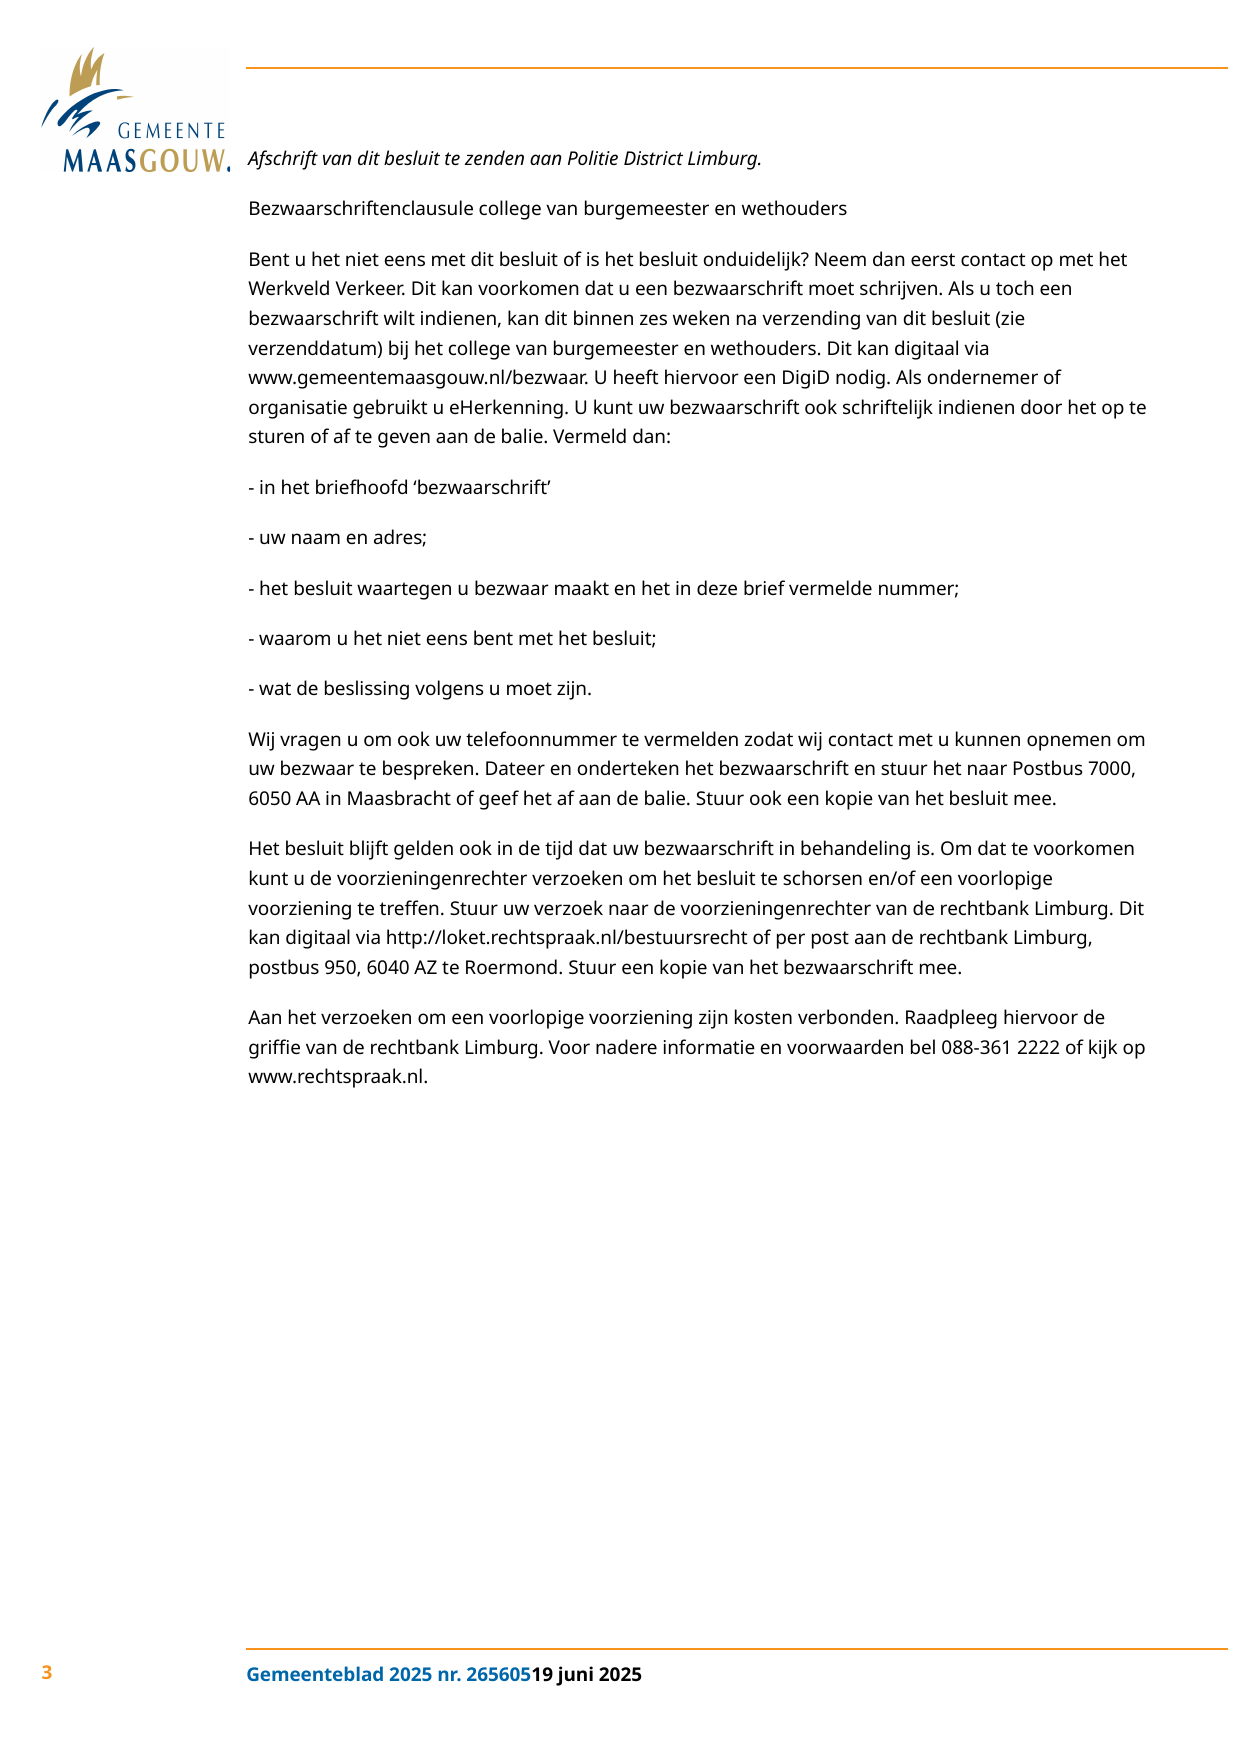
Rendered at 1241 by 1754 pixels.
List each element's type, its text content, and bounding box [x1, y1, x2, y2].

text - wat de beslissing volgens u moet zijn. [248, 676, 1152, 701]
text Aan het verzoeken om een voorlopige voorziening zijn kosten verbonden. Raadpleeg hiervoor de griffie van de rechtbank Limburg. Voor nadere informatie en voorwaarden bel 088-361 2222 of kijk op www.rechtspraak.nl. [248, 1004, 1152, 1089]
text Bent u het niet eens met dit besluit of is het besluit onduidelijk? Neem dan eerst contact op met het Werkveld Verkeer. Dit kan voorkomen dat u een bezwaarschrift moet schrijven. Als u toch een bezwaarschrift wilt indienen, kan dit binnen zes weken na verzending van dit besluit (zie verzenddatum) bij het college van burgemeester en wethouders. Dit kan digitaal via www.gemeentemaasgouw.nl/bezwaar. U heeft hiervoor een DigiD nodig. Als ondernemer of organisatie gebruikt u eHerkenning. U kunt uw bezwaarschrift ook schriftelijk indienen door het op te sturen of af te geven aan de balie. Vermeld dan: [248, 246, 1152, 449]
text Wij vragen u om ook uw telefoonnummer te vermelden zodat wij contact met u kunnen opnemen om uw bezwaar te bespreken. Dateer en onderteken het bezwaarschrift en stuur het naar Postbus 7000, 6050 AA in Maasbracht of geef het af aan de balie. Stuur ook een kopie van het besluit mee. [248, 726, 1152, 811]
text - uw naam en adres; [248, 524, 1152, 550]
text - in het briefhoofd ‘bezwaarschrift’ [248, 474, 1152, 500]
text - het besluit waartegen u bezwaar maakt en het in deze brief vermelde nummer; [248, 575, 1152, 601]
text Bezwaarschriftenclausule college van burgemeester en wethouders [248, 196, 1152, 221]
picture [41, 47, 231, 172]
text Het besluit blijft gelden ook in de tijd dat uw bezwaarschrift in behandeling is. Om dat te voorkomen kunt u de voorzieningenrechter verzoeken om het besluit te schorsen en/of een voorlopige voorziening te treffen. Stuur uw verzoek naar de voorzieningenrechter van de rechtbank Limburg. Dit kan digitaal via http://loket.rechtspraak.nl/bestuursrecht of per post aan de rechtbank Limburg, postbus 950, 6040 AZ te Roermond. Stuur een kopie van het bezwaarschrift mee. [248, 836, 1152, 980]
text Afschrift van dit besluit te zenden aan Politie District Limburg. [248, 145, 1152, 171]
text - waarom u het niet eens bent met het besluit; [248, 625, 1152, 651]
